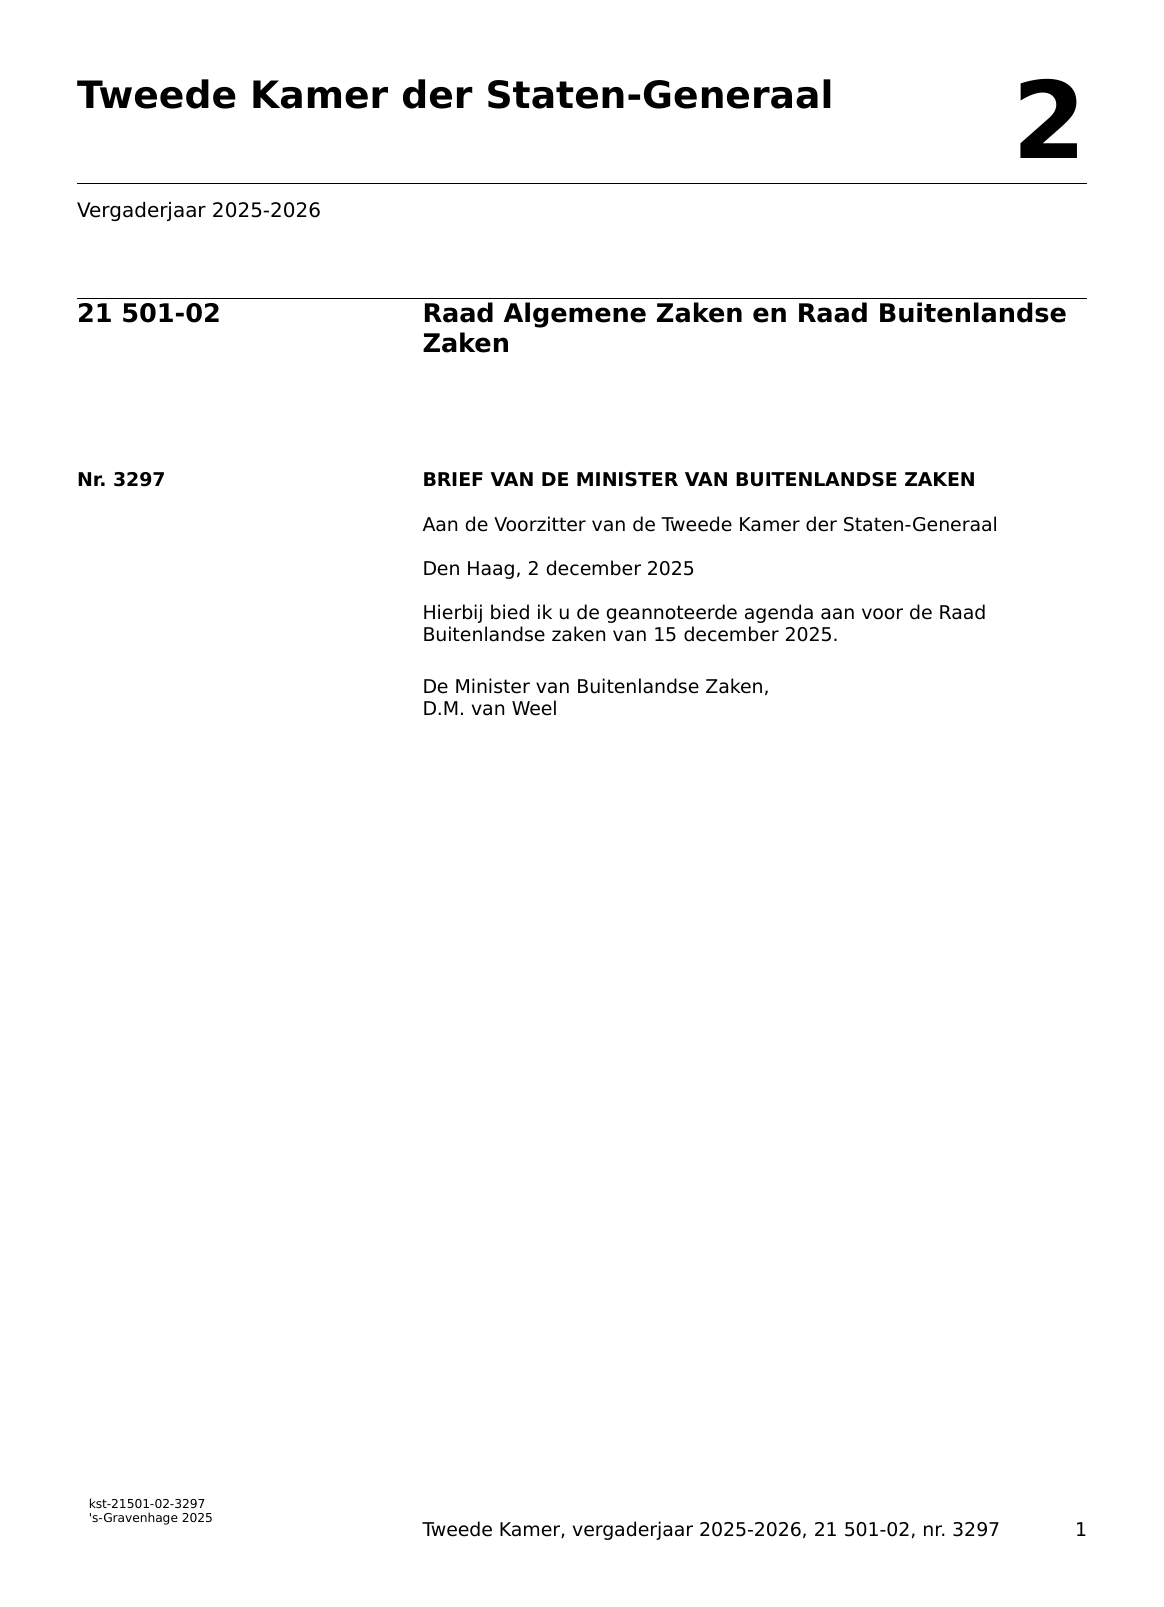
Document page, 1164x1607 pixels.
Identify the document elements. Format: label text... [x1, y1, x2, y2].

text Den Haag, 2 december 2025 [422, 558, 1087, 580]
text kst-21501-02-3297 [88, 1497, 323, 1511]
table_header Tweede Kamer der Staten-Generaal [77, 59, 886, 183]
text De Minister van Buitenlandse Zaken, D.M. van Weel [422, 676, 1087, 720]
text Aan de Voorzitter van de Tweede Kamer der Staten-Generaal [422, 513, 1087, 536]
table_header 2 [886, 59, 1087, 183]
text 's-Gravenhage 2025 [88, 1511, 323, 1525]
subtitle 21 501-02 Raad Algemene Zaken en Raad Buitenlandse Zaken [77, 299, 1087, 358]
text Hierbij bied ik u de geannoteerde agenda aan voor de Raad Buitenlandse zaken van 15 december 2025. [422, 602, 1087, 646]
table_cell Vergaderjaar 2025-2026 [77, 184, 1087, 298]
subtitle Nr. 3297 BRIEF VAN DE MINISTER VAN BUITENLANDSE ZAKEN [77, 469, 1087, 491]
